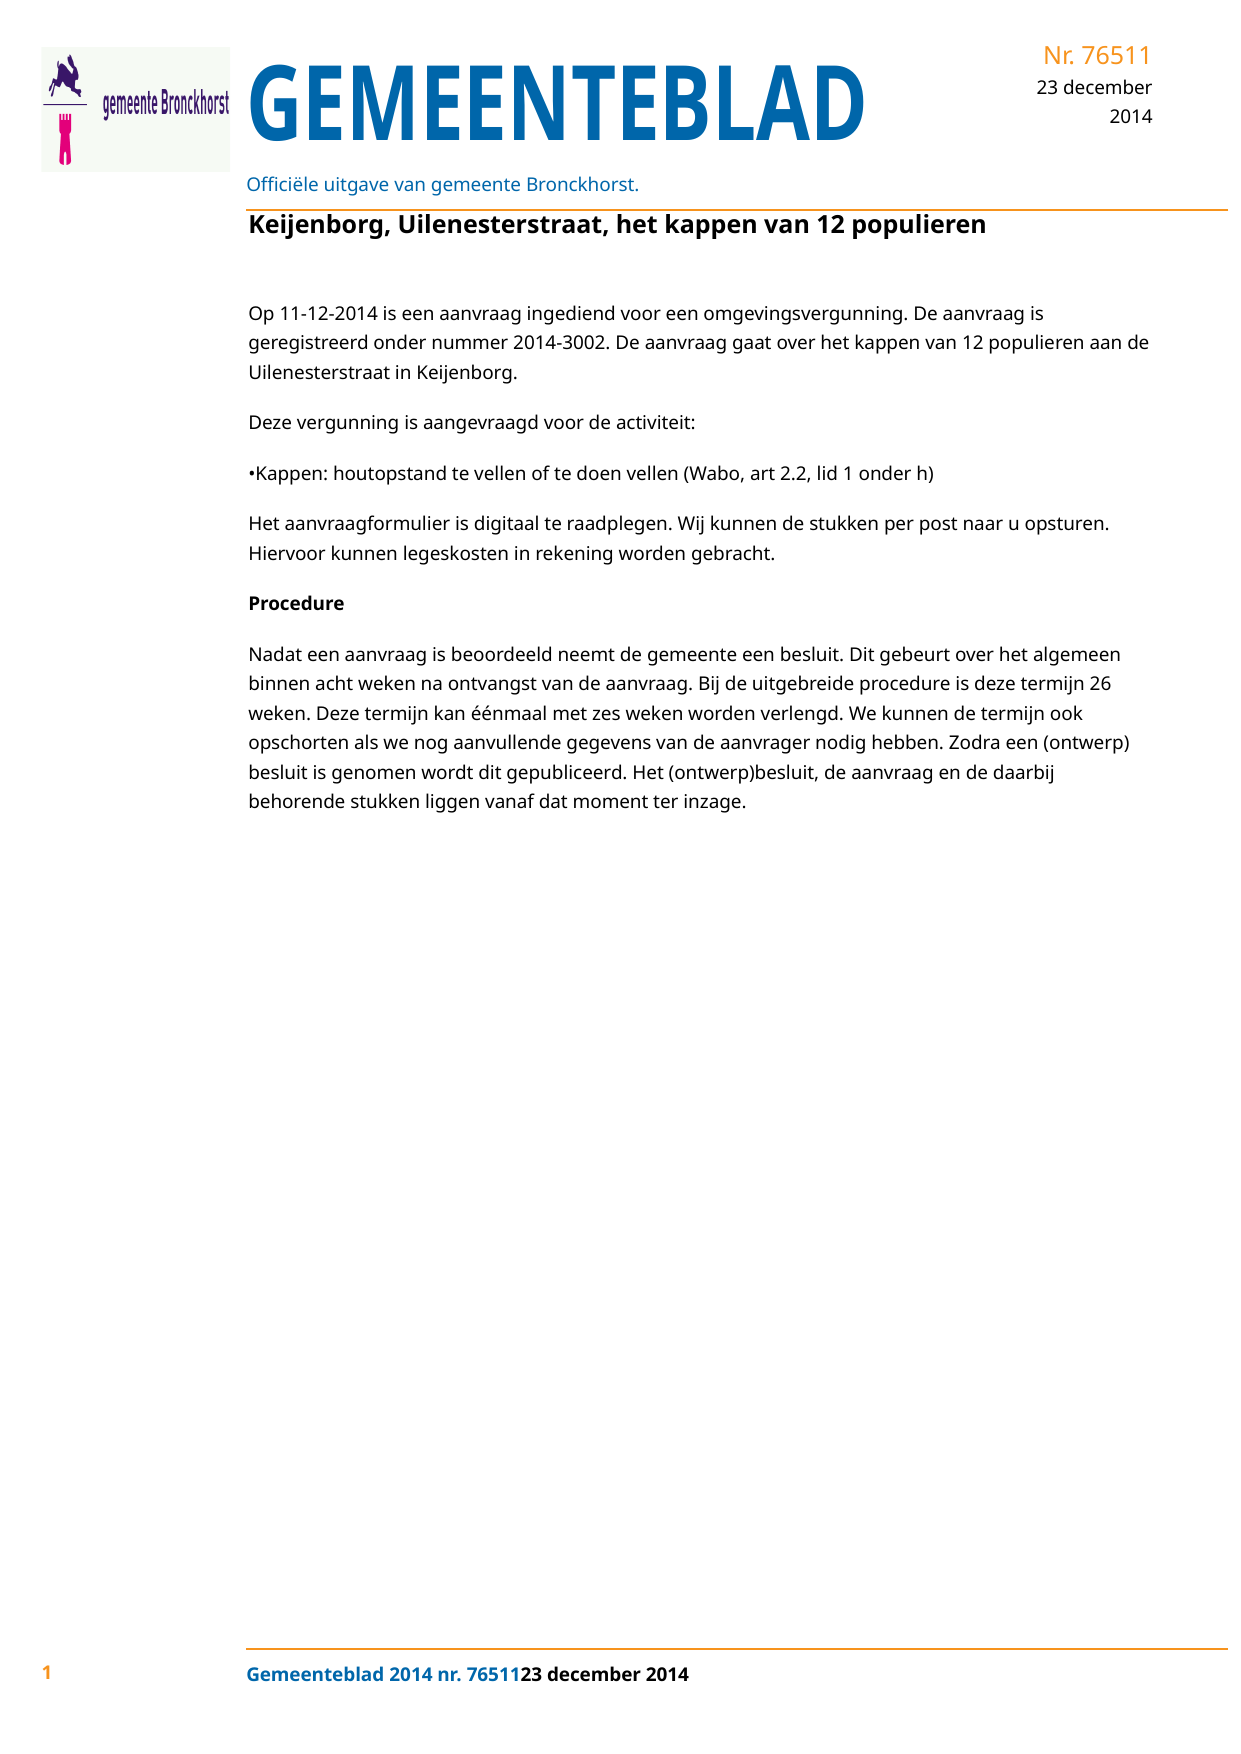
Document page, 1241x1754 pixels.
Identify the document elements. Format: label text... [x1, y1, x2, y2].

text •Kappen: houtopstand te vellen of te doen vellen (Wabo, art 2.2, lid 1 onder h) [248, 460, 1152, 486]
text Procedure [248, 590, 1152, 616]
text Keijenborg, Uilenesterstraat, het kappen van 12 populieren [248, 211, 1152, 241]
text Op 11-12-2014 is een aanvraag ingediend voor een omgevingsvergunning. De aanvraag is geregistreerd onder nummer 2014-3002. De aanvraag gaat over het kappen van 12 populieren aan de Uilenesterstraat in Keijenborg. [248, 300, 1152, 385]
text Het aanvraagformulier is digitaal te raadplegen. Wij kunnen de stukken per post naar u opsturen. Hiervoor kunnen legeskosten in rekening worden gebracht. [248, 510, 1152, 566]
text Nadat een aanvraag is beoordeeld neemt de gemeente een besluit. Dit gebeurt over het algemeen binnen acht weken na ontvangst van de aanvraag. Bij de uitgebreide procedure is deze termijn 26 weken. Deze termijn kan éénmaal met zes weken worden verlengd. We kunnen de termijn ook opschorten als we nog aanvullende gegevens van de aanvrager nodig hebben. Zodra een (ontwerp) besluit is genomen wordt dit gepubliceerd. Het (ontwerp)besluit, de aanvraag en de daarbij behorende stukken liggen vanaf dat moment ter inzage. [248, 641, 1152, 814]
text Deze vergunning is aangevraagd voor de activiteit: [248, 409, 1152, 435]
picture [41, 47, 231, 172]
